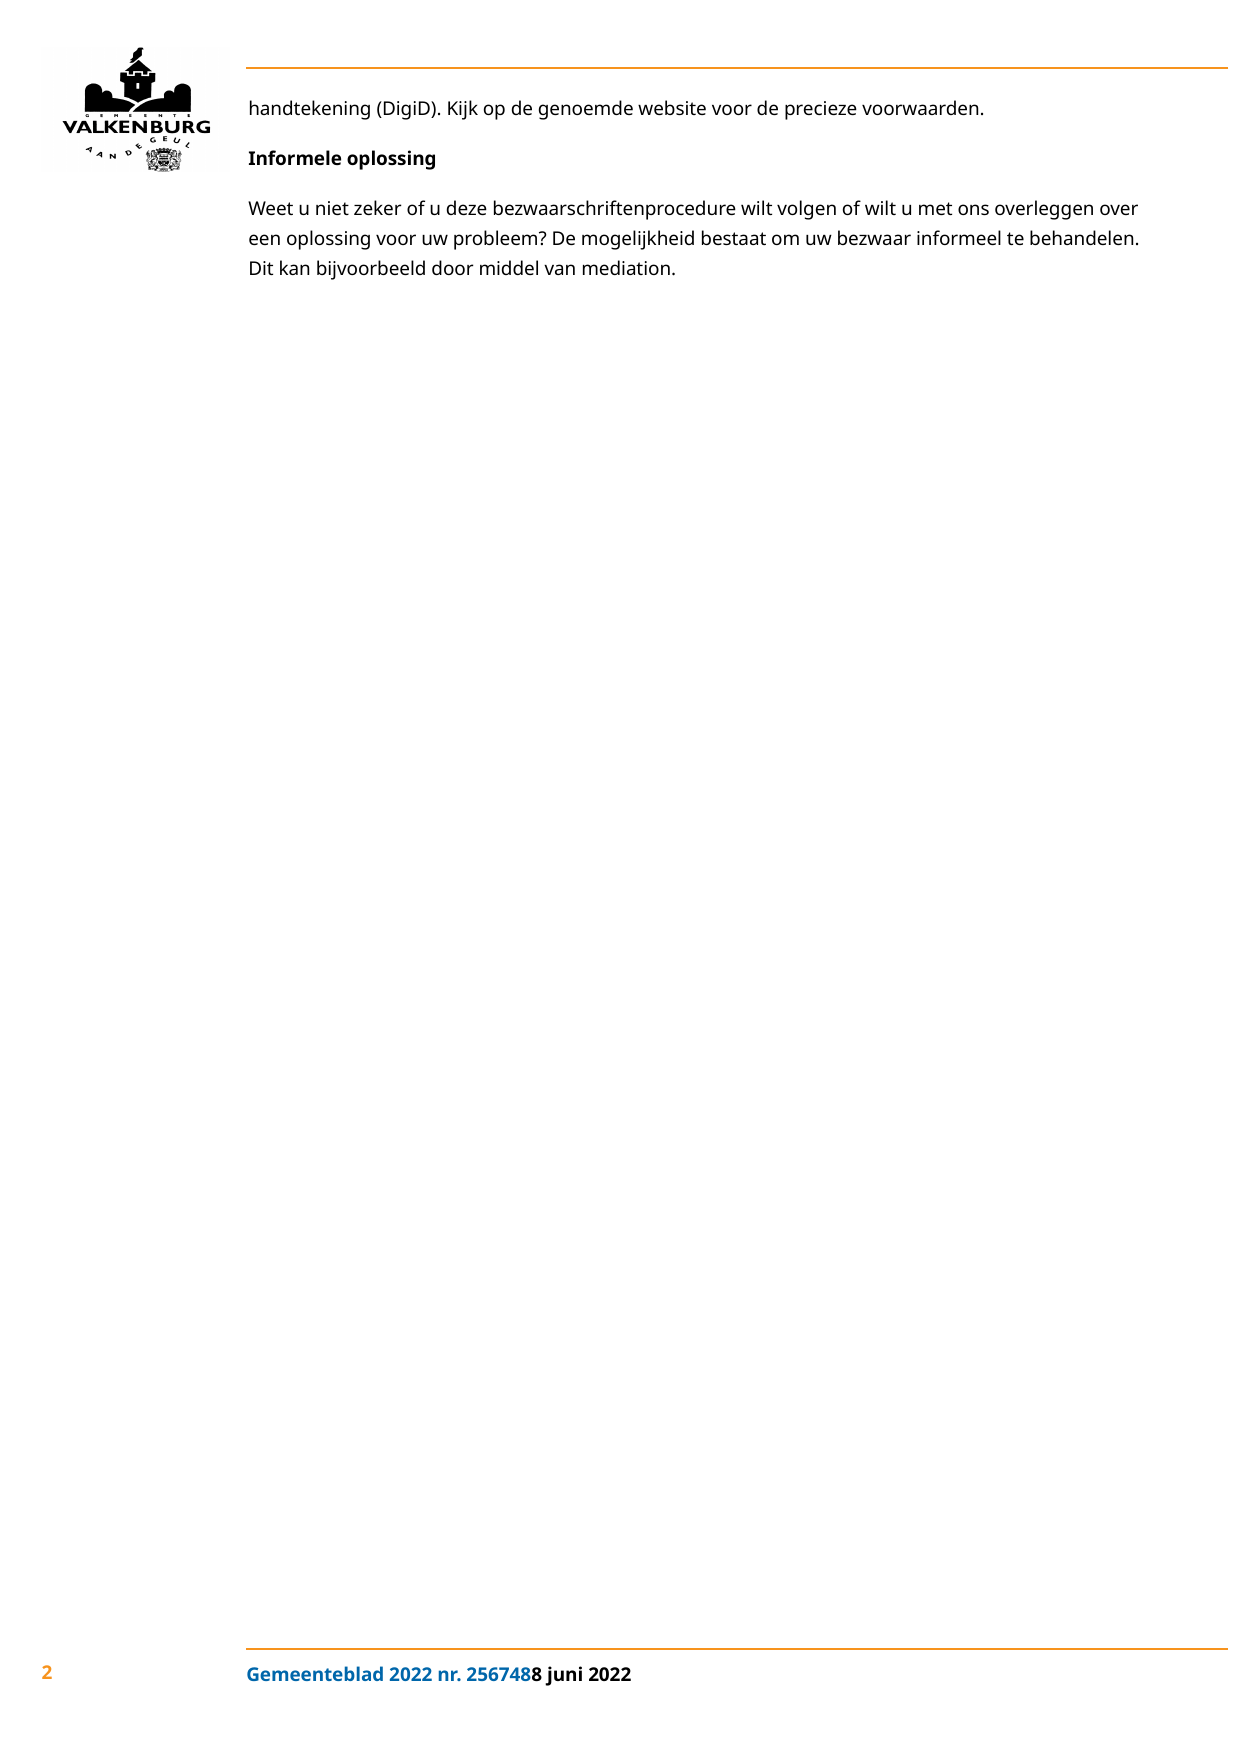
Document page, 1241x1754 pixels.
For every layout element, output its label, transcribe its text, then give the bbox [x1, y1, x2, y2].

text Informele oplossing [248, 145, 1152, 171]
picture [41, 47, 231, 172]
text Weet u niet zeker of u deze bezwaarschriftenprocedure wilt volgen of wilt u met ons overleggen over een oplossing voor uw probleem? De mogelijkheid bestaat om uw bezwaar informeel te behandelen. Dit kan bijvoorbeeld door middel van mediation. [248, 196, 1152, 281]
text handtekening (DigiD). Kijk op de genoemde website voor de precieze voorwaarden. [248, 95, 1152, 121]
